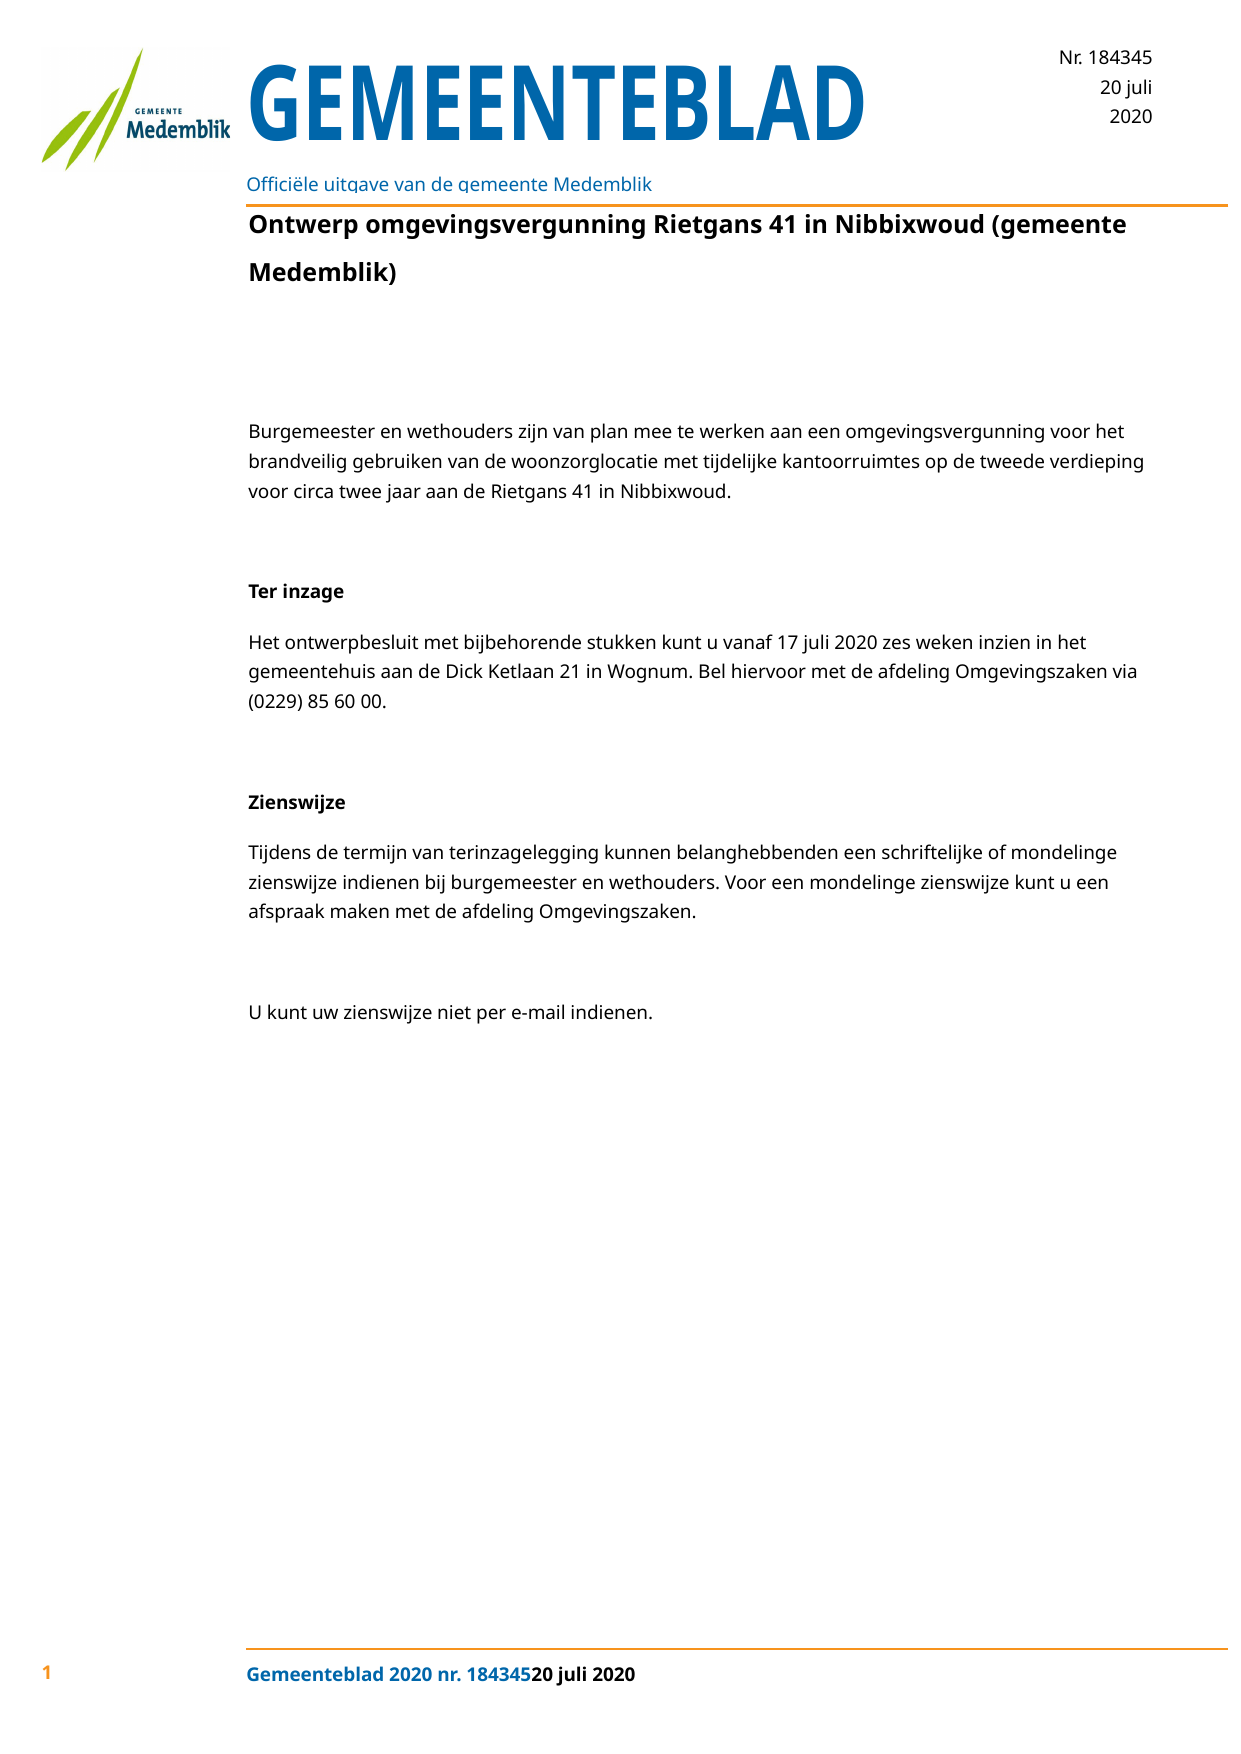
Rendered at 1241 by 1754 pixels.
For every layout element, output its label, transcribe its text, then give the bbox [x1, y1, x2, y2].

text Ontwerp omgevingsvergunning Rietgans 41 in Nibbixwoud (gemeente Medemblik) [248, 207, 1152, 288]
text Tijdens de termijn van terinzagelegging kunnen belanghebbenden een schriftelijke of mondelinge zienswijze indienen bij burgemeester en wethouders. Voor een mondelinge zienswijze kunt u een afspraak maken met de afdeling Omgevingszaken. [248, 839, 1152, 924]
text U kunt uw zienswijze niet per e-mail indienen. [248, 999, 1152, 1025]
text Ter inzage [248, 579, 1152, 604]
picture [41, 47, 231, 172]
text Zienswijze [248, 789, 1152, 815]
text Burgemeester en wethouders zijn van plan mee te werken aan een omgevingsvergunning voor het brandveilig gebruiken van de woonzorglocatie met tijdelijke kantoorruimtes op de tweede verdieping voor circa twee jaar aan de Rietgans 41 in Nibbixwoud. [248, 419, 1152, 504]
text Het ontwerpbesluit met bijbehorende stukken kunt u vanaf 17 juli 2020 zes weken inzien in het gemeentehuis aan de Dick Ketlaan 21 in Wognum. Bel hiervoor met de afdeling Omgevingszaken via (0229) 85 60 00. [248, 629, 1152, 714]
